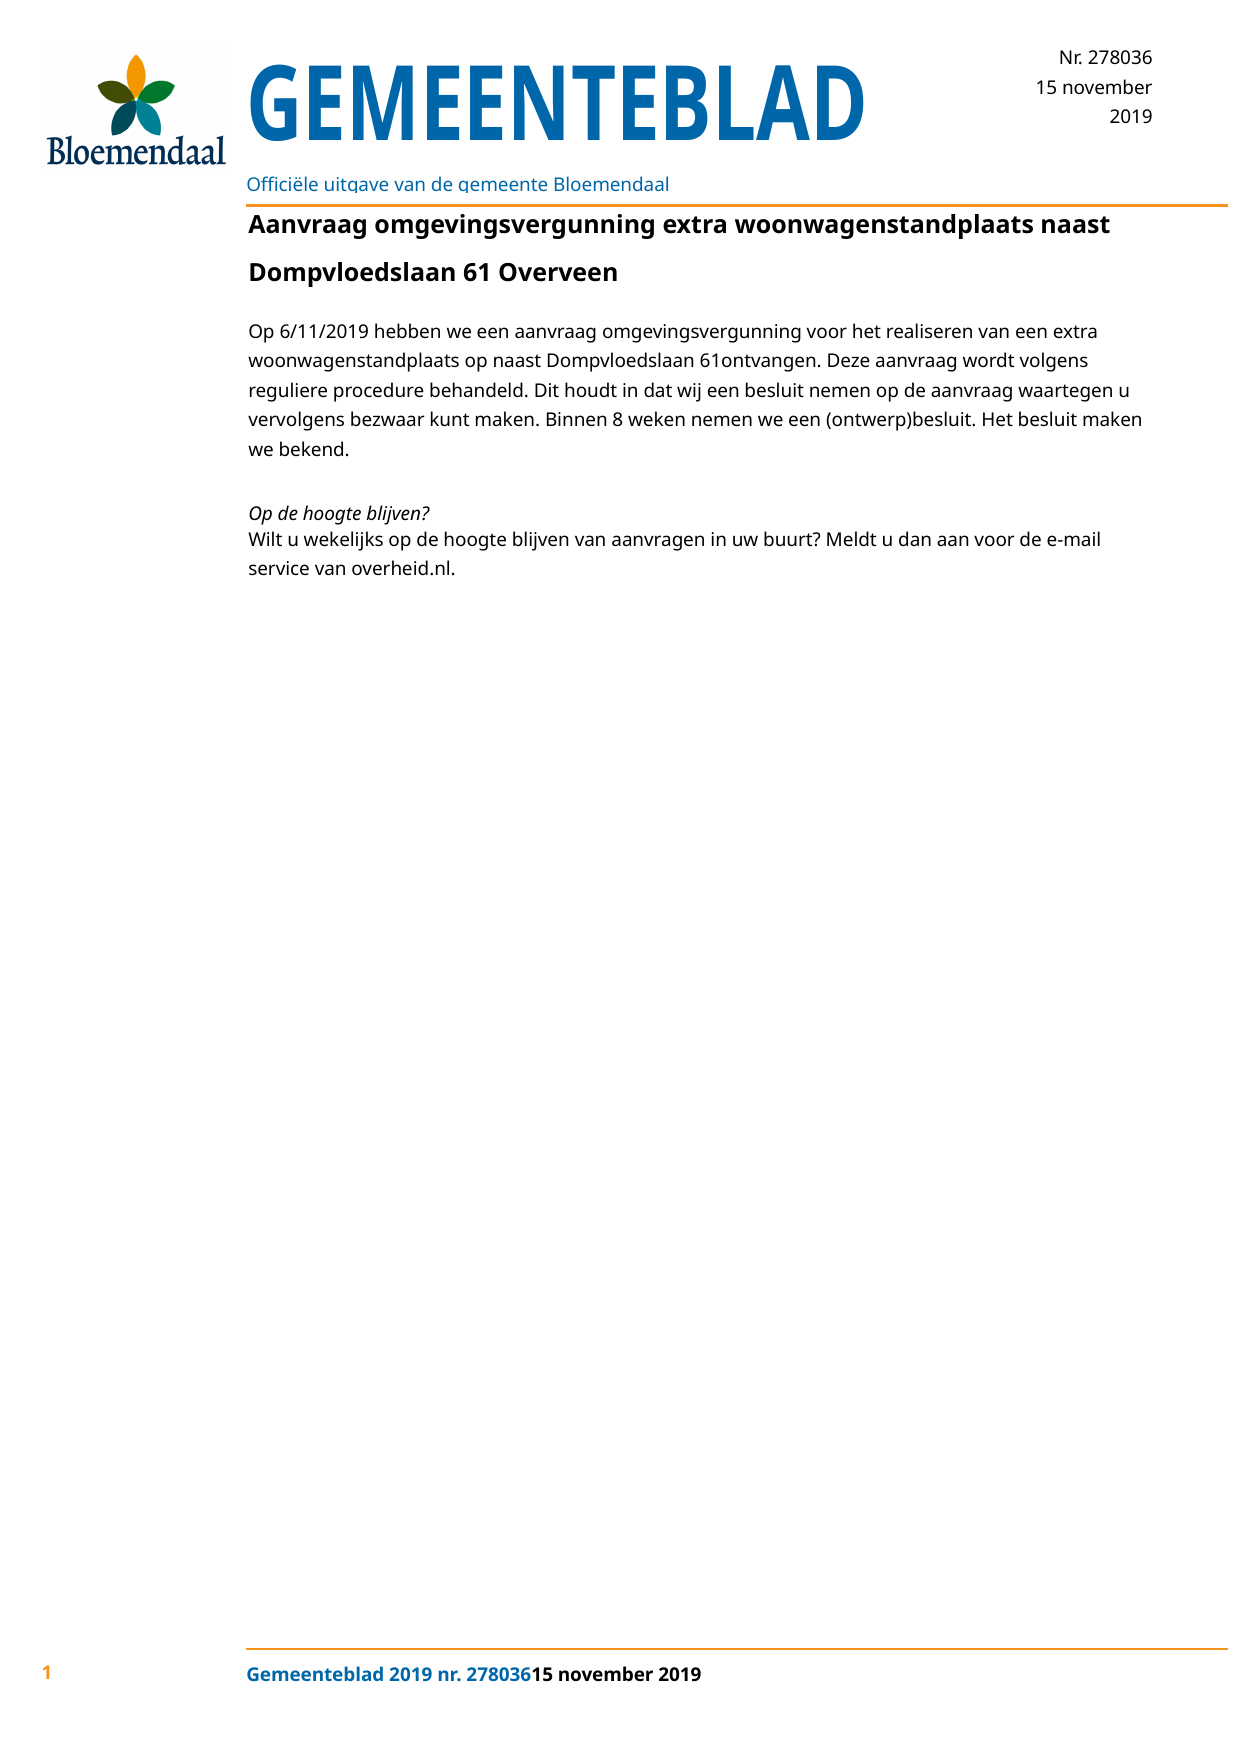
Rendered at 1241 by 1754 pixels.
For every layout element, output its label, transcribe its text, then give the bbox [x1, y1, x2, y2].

text Op de hoogte blijven? [248, 500, 1152, 526]
text Aanvraag omgevingsvergunning extra woonwagenstandplaats naast Dompvloedslaan 61 Overveen [248, 207, 1152, 288]
text Wilt u wekelijks op de hoogte blijven van aanvragen in uw buurt? Meldt u dan aan voor de e-mail service van overheid.nl. [248, 526, 1152, 581]
text Op 6/11/2019 hebben we een aanvraag omgevingsvergunning voor het realiseren van een extra woonwagenstandplaats op naast Dompvloedslaan 61ontvangen. Deze aanvraag wordt volgens reguliere procedure behandeld. Dit houdt in dat wij een besluit nemen op de aanvraag waartegen u vervolgens bezwaar kunt maken. Binnen 8 weken nemen we een (ontwerp)besluit. Het besluit maken we bekend. [248, 318, 1152, 462]
picture [41, 47, 231, 172]
